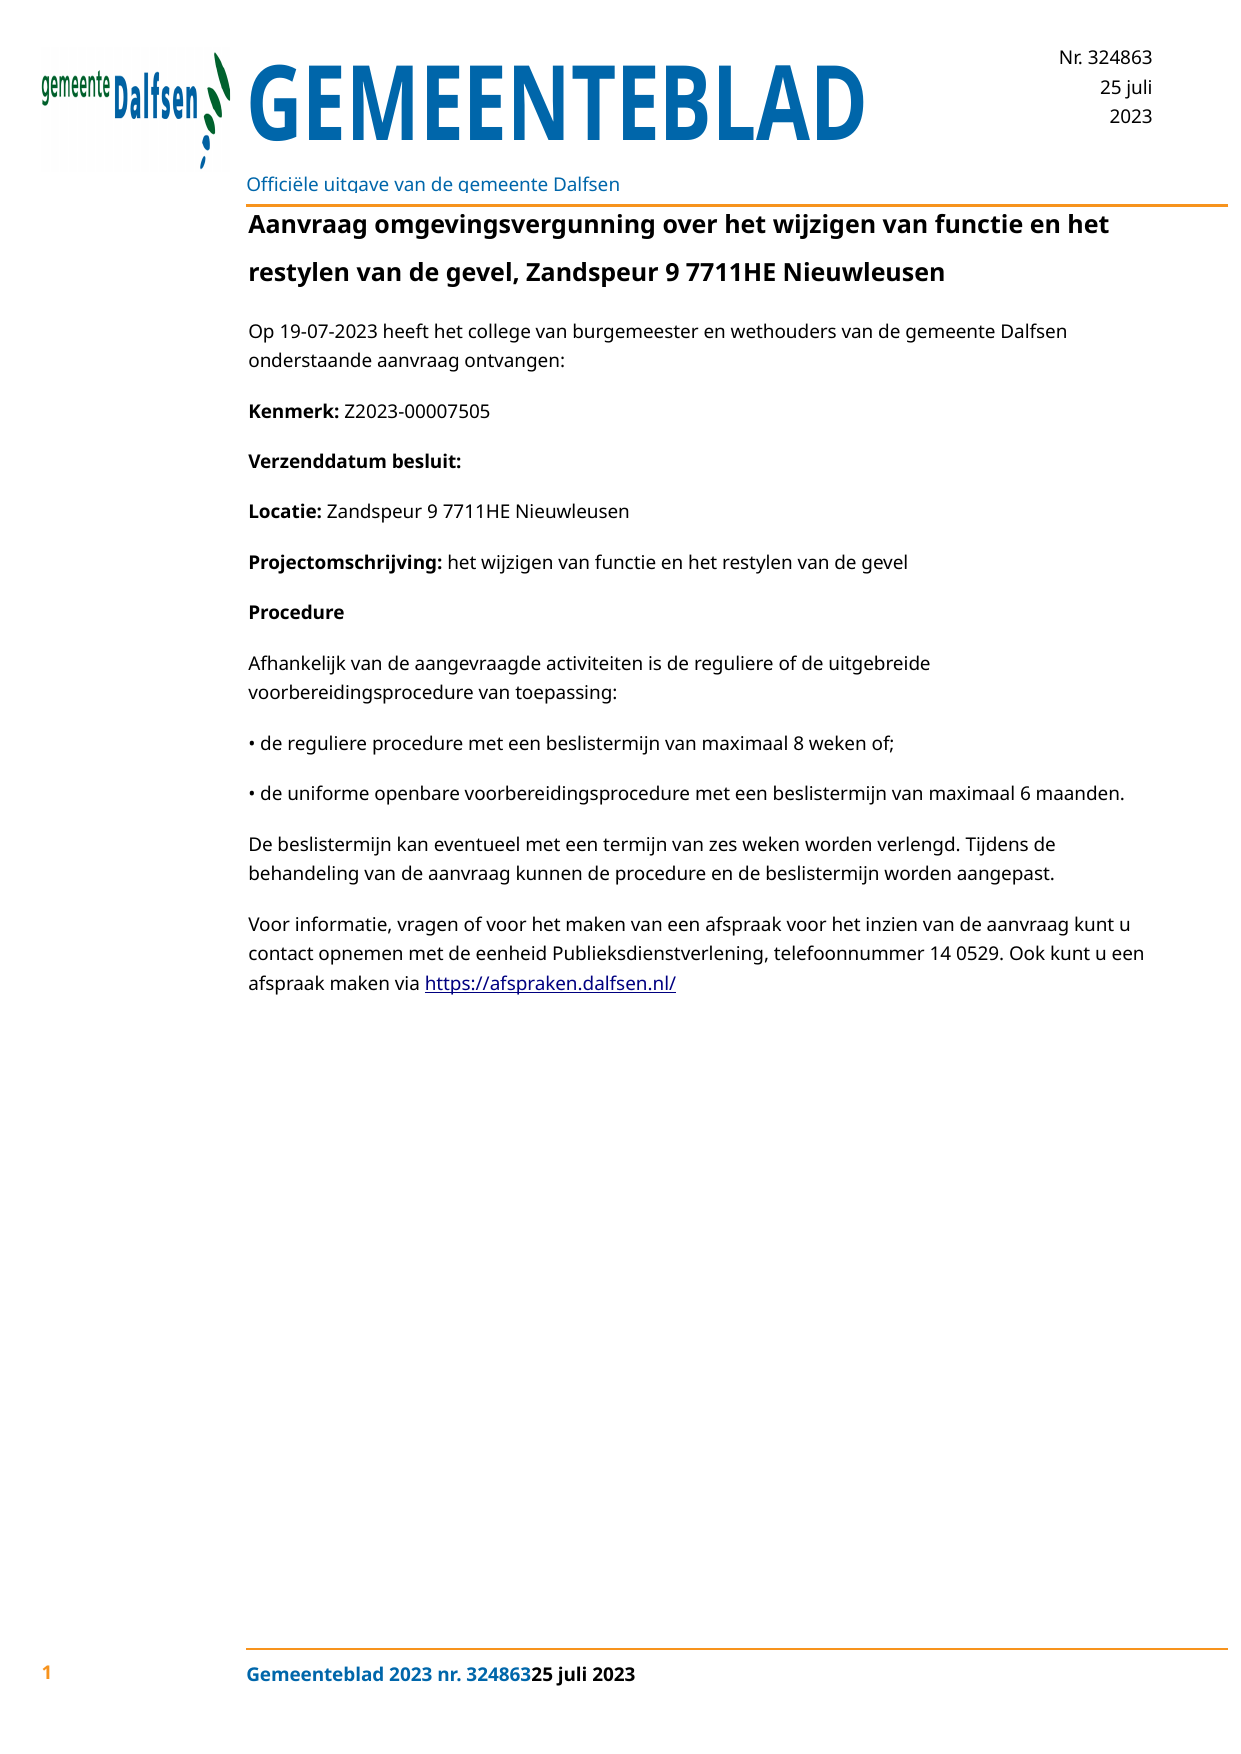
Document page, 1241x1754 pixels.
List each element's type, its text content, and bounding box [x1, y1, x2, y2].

picture [41, 47, 231, 172]
text Projectomschrijving: het wijzigen van functie en het restylen van de gevel [248, 549, 1152, 575]
text Op 19-07-2023 heeft het college van burgemeester en wethouders van de gemeente Dalfsen onderstaande aanvraag ontvangen: [248, 318, 1152, 373]
text • de uniforme openbare voorbereidingsprocedure met een beslistermijn van maximaal 6 maanden. [248, 780, 1152, 806]
text Kenmerk: Z2023-00007505 [248, 398, 1152, 424]
text De beslistermijn kan eventueel met een termijn van zes weken worden verlengd. Tijdens de behandeling van de aanvraag kunnen de procedure en de beslistermijn worden aangepast. [248, 831, 1152, 886]
text Procedure [248, 599, 1152, 625]
text Locatie: Zandspeur 9 7711HE Nieuwleusen [248, 499, 1152, 524]
text • de reguliere procedure met een beslistermijn van maximaal 8 weken of; [248, 730, 1152, 756]
text Aanvraag omgevingsvergunning over het wijzigen van functie en het restylen van de gevel, Zandspeur 9 7711HE Nieuwleusen [248, 207, 1152, 288]
text Voor informatie, vragen of voor het maken van een afspraak voor het inzien van de aanvraag kunt u contact opnemen met de eenheid Publieksdienstverlening, telefoonnummer 14 0529. Ook kunt u een afspraak maken via https://afspraken.dalfsen.nl/ [248, 911, 1152, 996]
text Afhankelijk van de aangevraagde activiteiten is de reguliere of de uitgebreide voorbereidingsprocedure van toepassing: [248, 650, 1152, 705]
text Verzenddatum besluit: [248, 448, 1152, 474]
